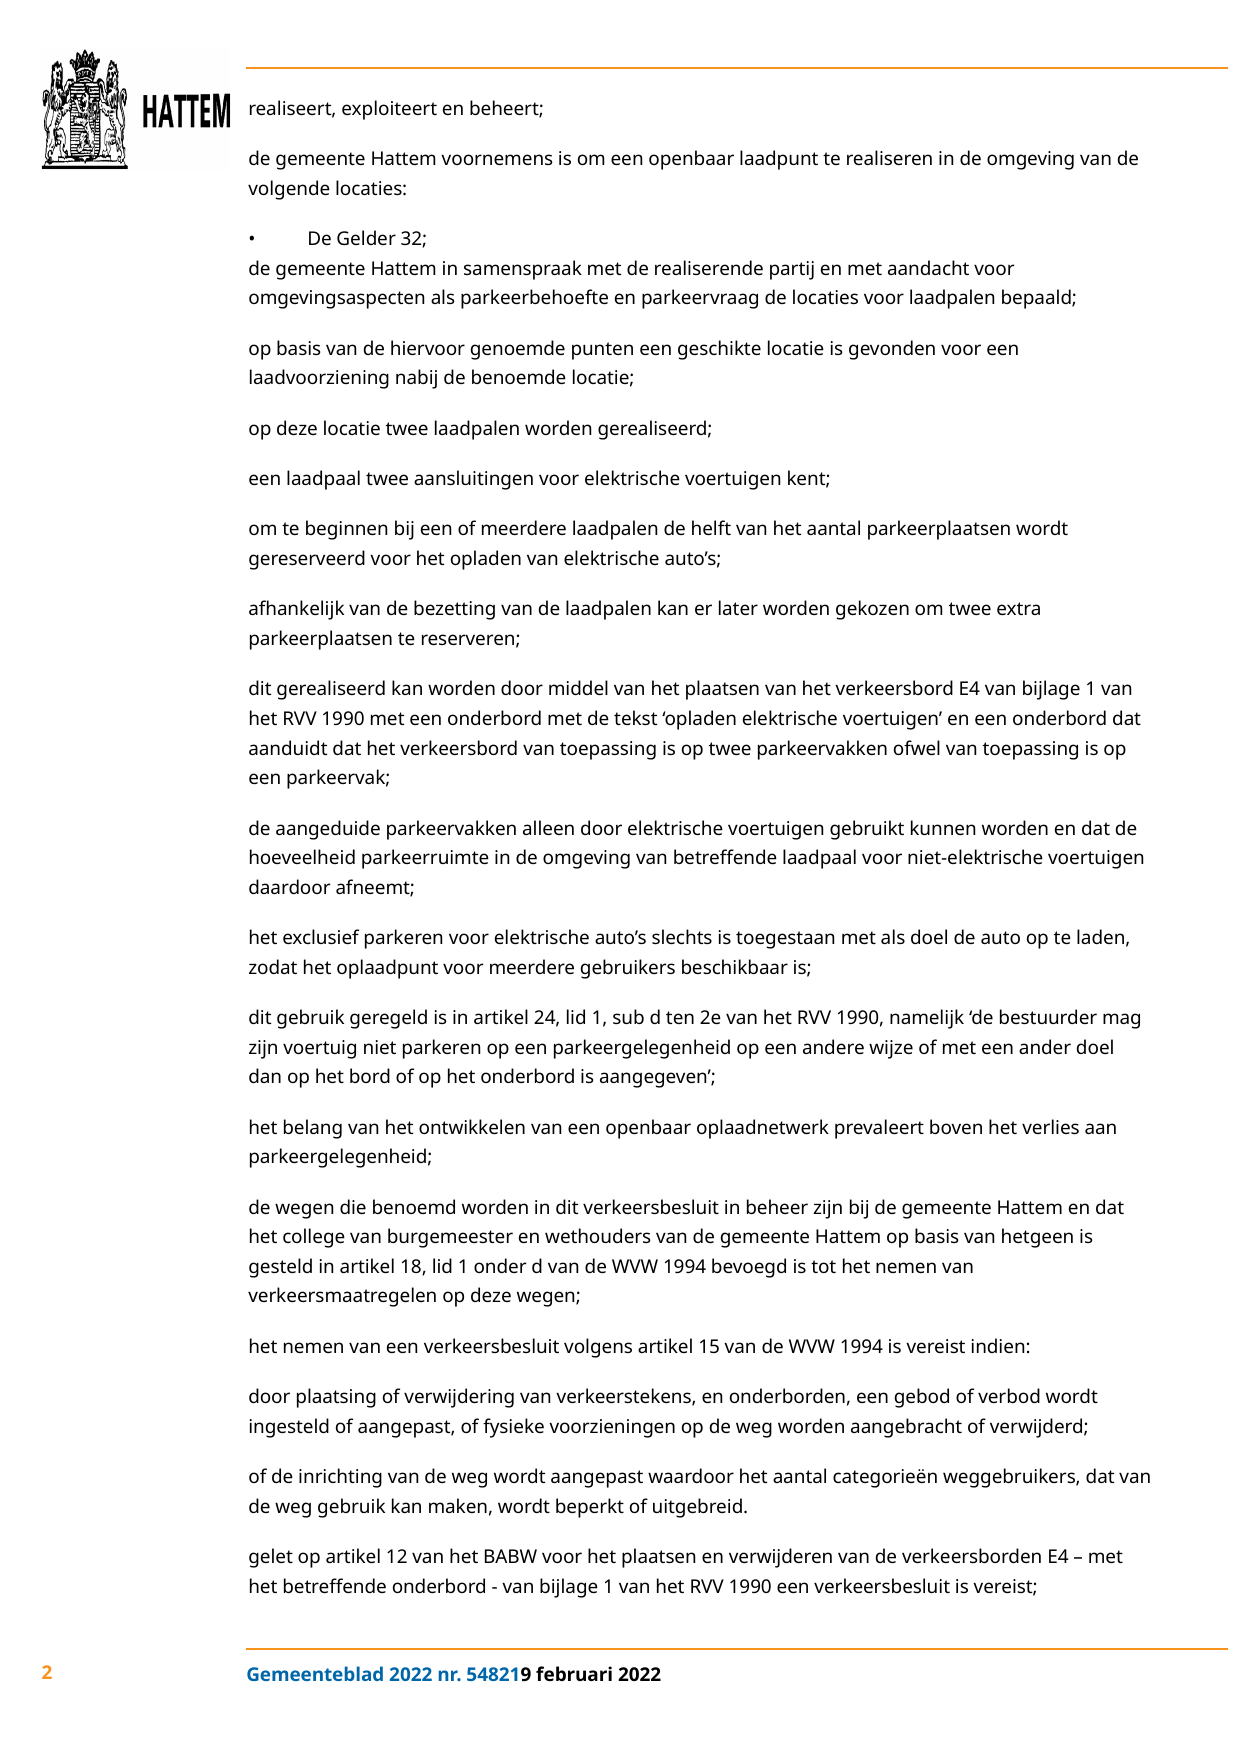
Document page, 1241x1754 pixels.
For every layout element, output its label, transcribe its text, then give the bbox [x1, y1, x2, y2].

picture [41, 47, 231, 172]
text om te beginnen bij een of meerdere laadpalen de helft van het aantal parkeerplaatsen wordt gereserveerd voor het opladen van elektrische auto’s; [248, 516, 1152, 571]
text op deze locatie twee laadpalen worden gerealiseerd; [248, 415, 1152, 441]
text afhankelijk van de bezetting van de laadpalen kan er later worden gekozen om twee extra parkeerplaatsen te reserveren; [248, 596, 1152, 651]
text het belang van het ontwikkelen van een openbaar oplaadnetwerk prevaleert boven het verlies aan parkeergelegenheid; [248, 1114, 1152, 1169]
text het nemen van een verkeersbesluit volgens artikel 15 van de WVW 1994 is vereist indien: [248, 1333, 1152, 1359]
list De Gelder 32; [248, 225, 1152, 251]
text de aangeduide parkeervakken alleen door elektrische voertuigen gebruikt kunnen worden en dat de hoeveelheid parkeerruimte in de omgeving van betreffende laadpaal voor niet-elektrische voertuigen daardoor afneemt; [248, 815, 1152, 900]
text het exclusief parkeren voor elektrische auto’s slechts is toegestaan met als doel de auto op te laden, zodat het oplaadpunt voor meerdere gebruikers beschikbaar is; [248, 924, 1152, 980]
text een laadpaal twee aansluitingen voor elektrische voertuigen kent; [248, 465, 1152, 491]
text de gemeente Hattem in samenspraak met de realiserende partij en met aandacht voor omgevingsaspecten als parkeerbehoefte en parkeervraag de locaties voor laadpalen bepaald; [248, 255, 1152, 310]
text de wegen die benoemd worden in dit verkeersbesluit in beheer zijn bij de gemeente Hattem en dat het college van burgemeester en wethouders van de gemeente Hattem op basis van hetgeen is gesteld in artikel 18, lid 1 onder d van de WVW 1994 bevoegd is tot het nemen van verkeersmaatregelen op deze wegen; [248, 1194, 1152, 1308]
text op basis van de hiervoor genoemde punten een geschikte locatie is gevonden voor een laadvoorziening nabij de benoemde locatie; [248, 335, 1152, 390]
text de gemeente Hattem voornemens is om een openbaar laadpunt te realiseren in de omgeving van de volgende locaties: [248, 145, 1152, 201]
text of de inrichting van de weg wordt aangepast waardoor het aantal categorieën weggebruikers, dat van de weg gebruik kan maken, wordt beperkt of uitgebreid. [248, 1463, 1152, 1519]
text dit gebruik geregeld is in artikel 24, lid 1, sub d ten 2e van het RVV 1990, namelijk ‘de bestuurder mag zijn voertuig niet parkeren op een parkeergelegenheid op een andere wijze of met een ander doel dan op het bord of op het onderbord is aangegeven’; [248, 1004, 1152, 1089]
text dit gerealiseerd kan worden door middel van het plaatsen van het verkeersbord E4 van bijlage 1 van het RVV 1990 met een onderbord met de tekst ‘opladen elektrische voertuigen’ en een onderbord dat aanduidt dat het verkeersbord van toepassing is op twee parkeervakken ofwel van toepassing is op een parkeervak; [248, 676, 1152, 790]
text realiseert, exploiteert en beheert; [248, 95, 1152, 121]
text gelet op artikel 12 van het BABW voor het plaatsen en verwijderen van de verkeersborden E4 – met het betreffende onderbord - van bijlage 1 van het RVV 1990 een verkeersbesluit is vereist; [248, 1543, 1152, 1599]
text door plaatsing of verwijdering van verkeerstekens, en onderborden, een gebod of verbod wordt ingesteld of aangepast, of fysieke voorzieningen op de weg worden aangebracht of verwijderd; [248, 1383, 1152, 1439]
